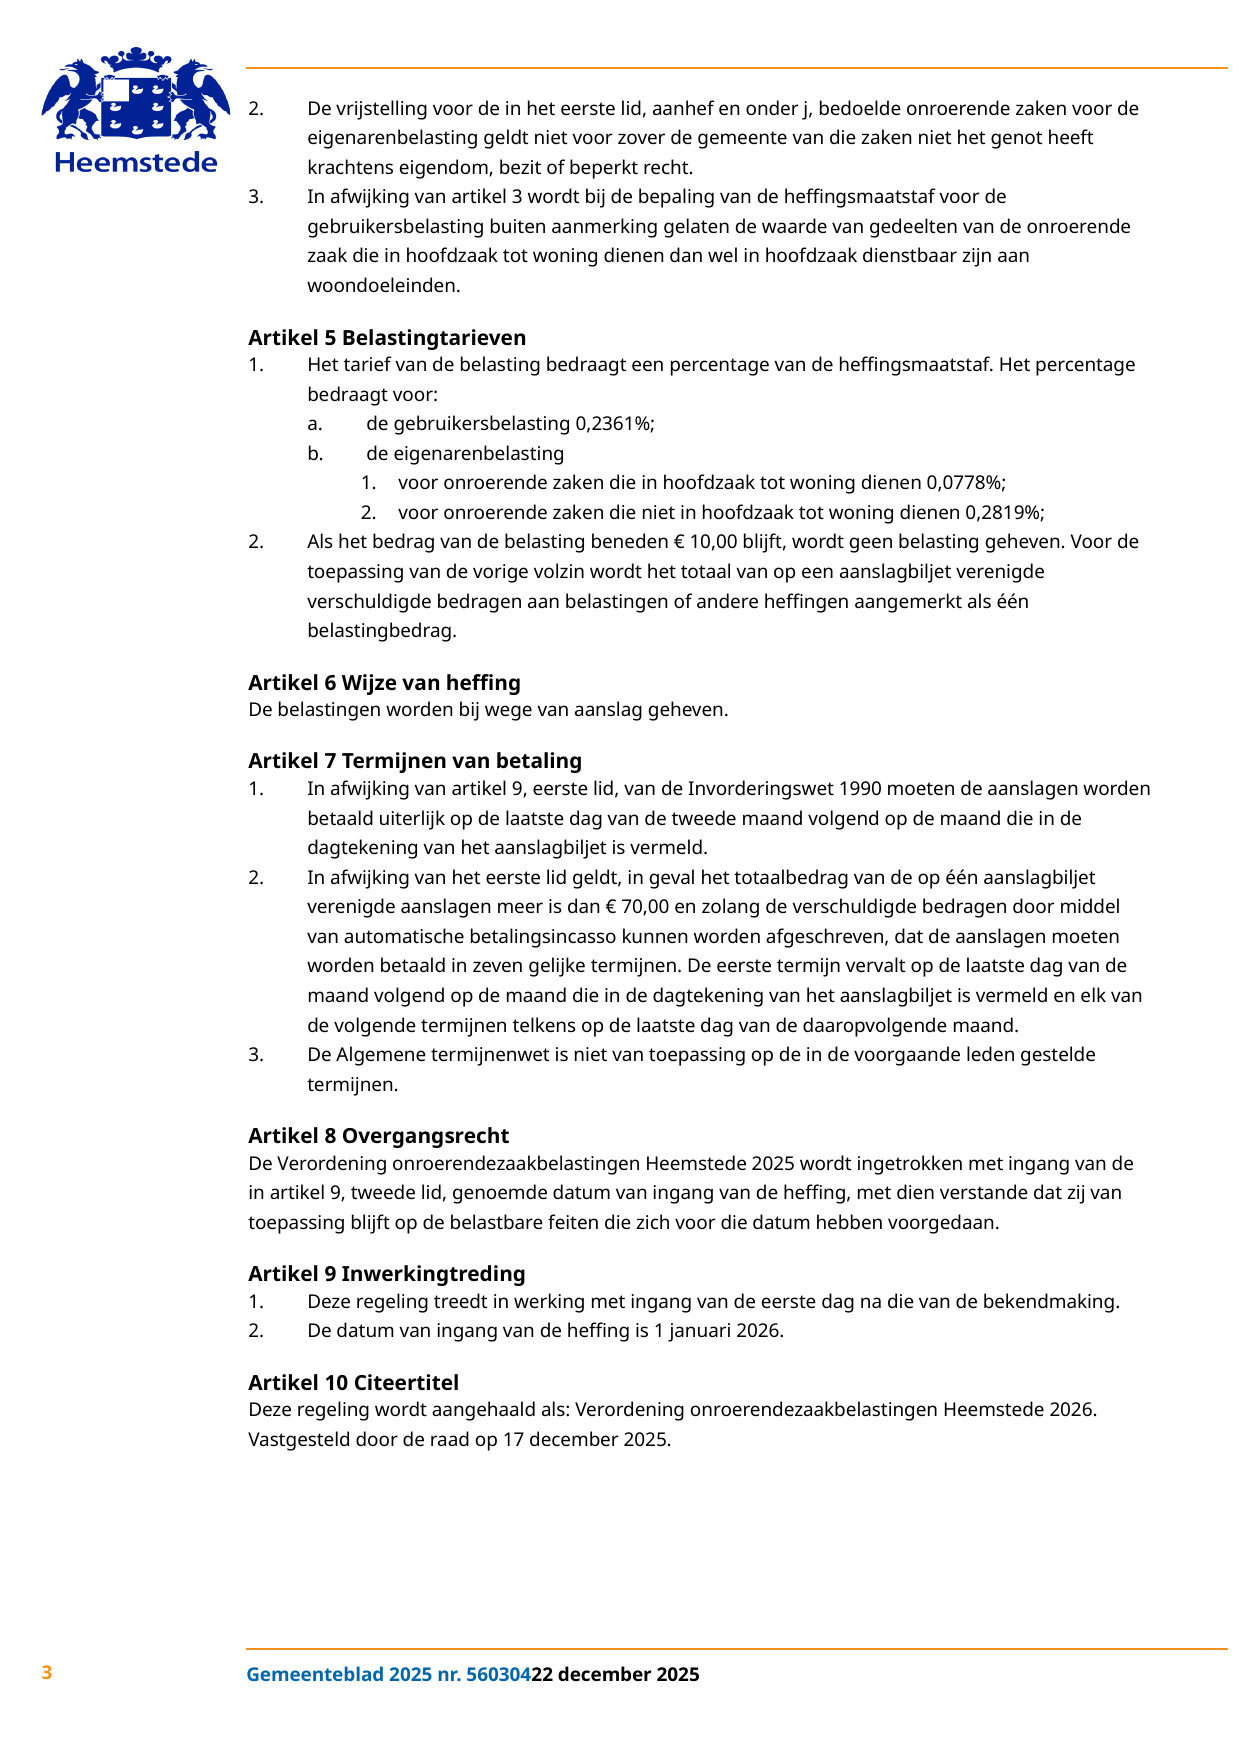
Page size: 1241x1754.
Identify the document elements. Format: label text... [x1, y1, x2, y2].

text Artikel 9 Inwerkingtreding [248, 1259, 1152, 1288]
list De vrijstelling voor de in het eerste lid, aanhef en onder j, bedoelde onroerende zaken voor de eigenarenbelasting geldt niet voor zover de gemeente van die zaken niet het genot heeft krachtens eigendom, bezit of beperkt recht. [248, 95, 1152, 180]
list De datum van ingang van de heffing is 1 januari 2026. [248, 1317, 1152, 1343]
text De Verordening onroerendezaakbelastingen Heemstede 2025 wordt ingetrokken met ingang van de in artikel 9, tweede lid, genoemde datum van ingang van de heffing, met dien verstande dat zij van toepassing blijft op de belastbare feiten die zich voor die datum hebben voorgedaan. [248, 1150, 1152, 1235]
list Als het bedrag van de belasting beneden € 10,00 blijft, wordt geen belasting geheven. Voor de toepassing van de vorige volzin wordt het totaal van op een aanslagbiljet verenigde verschuldigde bedragen aan belastingen of andere heffingen aangemerkt als één belastingbedrag. [248, 529, 1152, 643]
list de gebruikersbelasting 0,2361%; [307, 410, 1152, 436]
text Artikel 10 Citeertitel [248, 1368, 1152, 1396]
list voor onroerende zaken die niet in hoofdzaak tot woning dienen 0,2819%; [361, 499, 1152, 525]
list In afwijking van artikel 9, eerste lid, van de Invorderingswet 1990 moeten de aanslagen worden betaald uiterlijk op de laatste dag van de tweede maand volgend op de maand die in de dagtekening van het aanslagbiljet is vermeld. [248, 775, 1152, 860]
text Vastgesteld door de raad op 17 december 2025. [248, 1426, 1152, 1452]
text Artikel 5 Belastingtarieven [248, 323, 1152, 351]
list In afwijking van artikel 3 wordt bij de bepaling van de heffingsmaatstaf voor de gebruikersbelasting buiten aanmerking gelaten de waarde van gedeelten van de onroerende zaak die in hoofdzaak tot woning dienen dan wel in hoofdzaak dienstbaar zijn aan woondoeleinden. [248, 183, 1152, 298]
text Deze regeling wordt aangehaald als: Verordening onroerendezaakbelastingen Heemstede 2026. [248, 1396, 1152, 1422]
text Artikel 6 Wijze van heffing [248, 668, 1152, 696]
text De belastingen worden bij wege van aanslag geheven. [248, 696, 1152, 722]
list De Algemene termijnenwet is niet van toepassing op de in de voorgaande leden gestelde termijnen. [248, 1041, 1152, 1097]
list Het tarief van de belasting bedraagt een percentage van de heffingsmaatstaf. Het percentage bedraagt voor: [248, 351, 1152, 406]
picture [41, 47, 231, 172]
list voor onroerende zaken die in hoofdzaak tot woning dienen 0,0778%; [361, 469, 1152, 495]
list Deze regeling treedt in werking met ingang van de eerste dag na die van de bekendmaking. [248, 1288, 1152, 1313]
text Artikel 8 Overgangsrecht [248, 1121, 1152, 1150]
list de eigenarenbelasting [307, 440, 1152, 466]
list In afwijking van het eerste lid geldt, in geval het totaalbedrag van de op één aanslagbiljet verenigde aanslagen meer is dan € 70,00 en zolang de verschuldigde bedragen door middel van automatische betalingsincasso kunnen worden afgeschreven, dat de aanslagen moeten worden betaald in zeven gelijke termijnen. De eerste termijn vervalt op de laatste dag van de maand volgend op de maand die in de dagtekening van het aanslagbiljet is vermeld en elk van de volgende termijnen telkens op de laatste dag van de daaropvolgende maand. [248, 864, 1152, 1037]
text Artikel 7 Termijnen van betaling [248, 747, 1152, 775]
